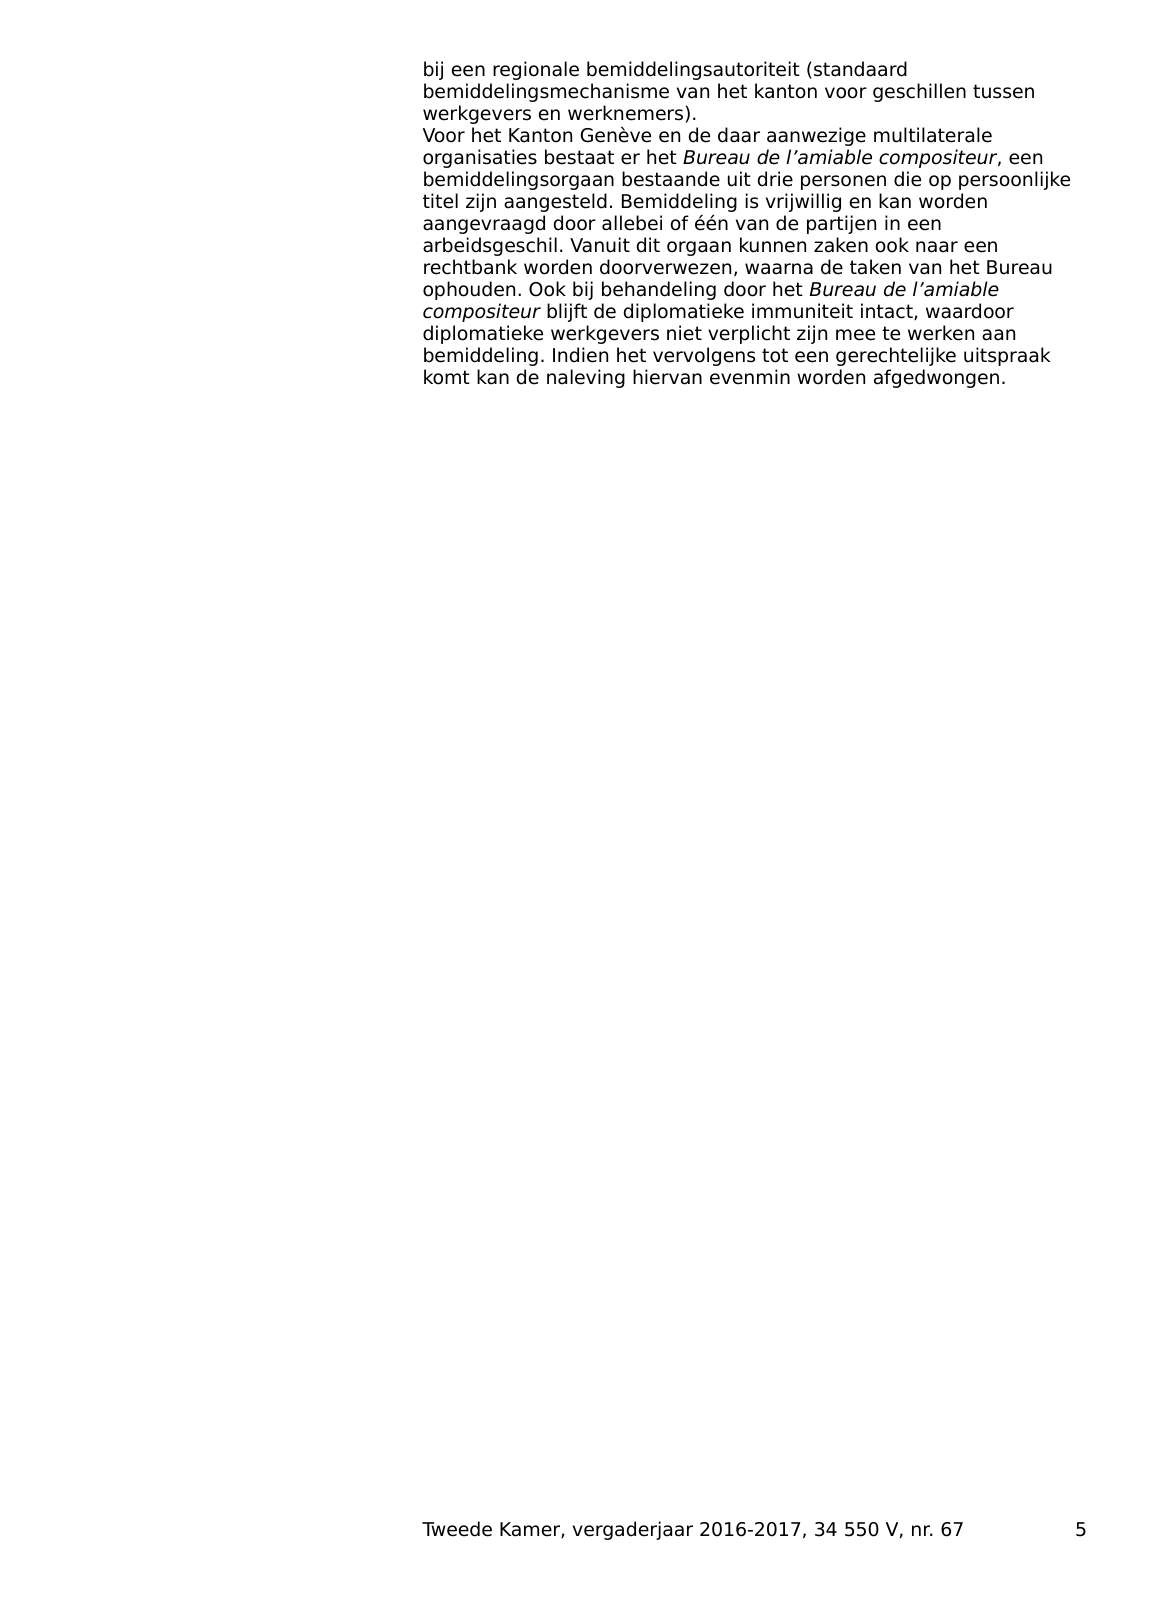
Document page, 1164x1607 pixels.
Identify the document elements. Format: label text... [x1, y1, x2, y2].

text bij een regionale bemiddelingsautoriteit (standaard bemiddelingsmechanisme van het kanton voor geschillen tussen werkgevers en werknemers). [422, 59, 1087, 125]
text Voor het Kanton Genève en de daar aanwezige multilaterale organisaties bestaat er het Bureau de l’amiable compositeur, een bemiddelingsorgaan bestaande uit drie personen die op persoonlijke titel zijn aangesteld. Bemiddeling is vrijwillig en kan worden aangevraagd door allebei of één van de partijen in een arbeidsgeschil. Vanuit dit orgaan kunnen zaken ook naar een rechtbank worden doorverwezen, waarna de taken van het Bureau ophouden. Ook bij behandeling door het Bureau de l’amiable compositeur blijft de diplomatieke immuniteit intact, waardoor diplomatieke werkgevers niet verplicht zijn mee te werken aan bemiddeling. Indien het vervolgens tot een gerechtelijke uitspraak komt kan de naleving hiervan evenmin worden afgedwongen. [422, 125, 1087, 389]
